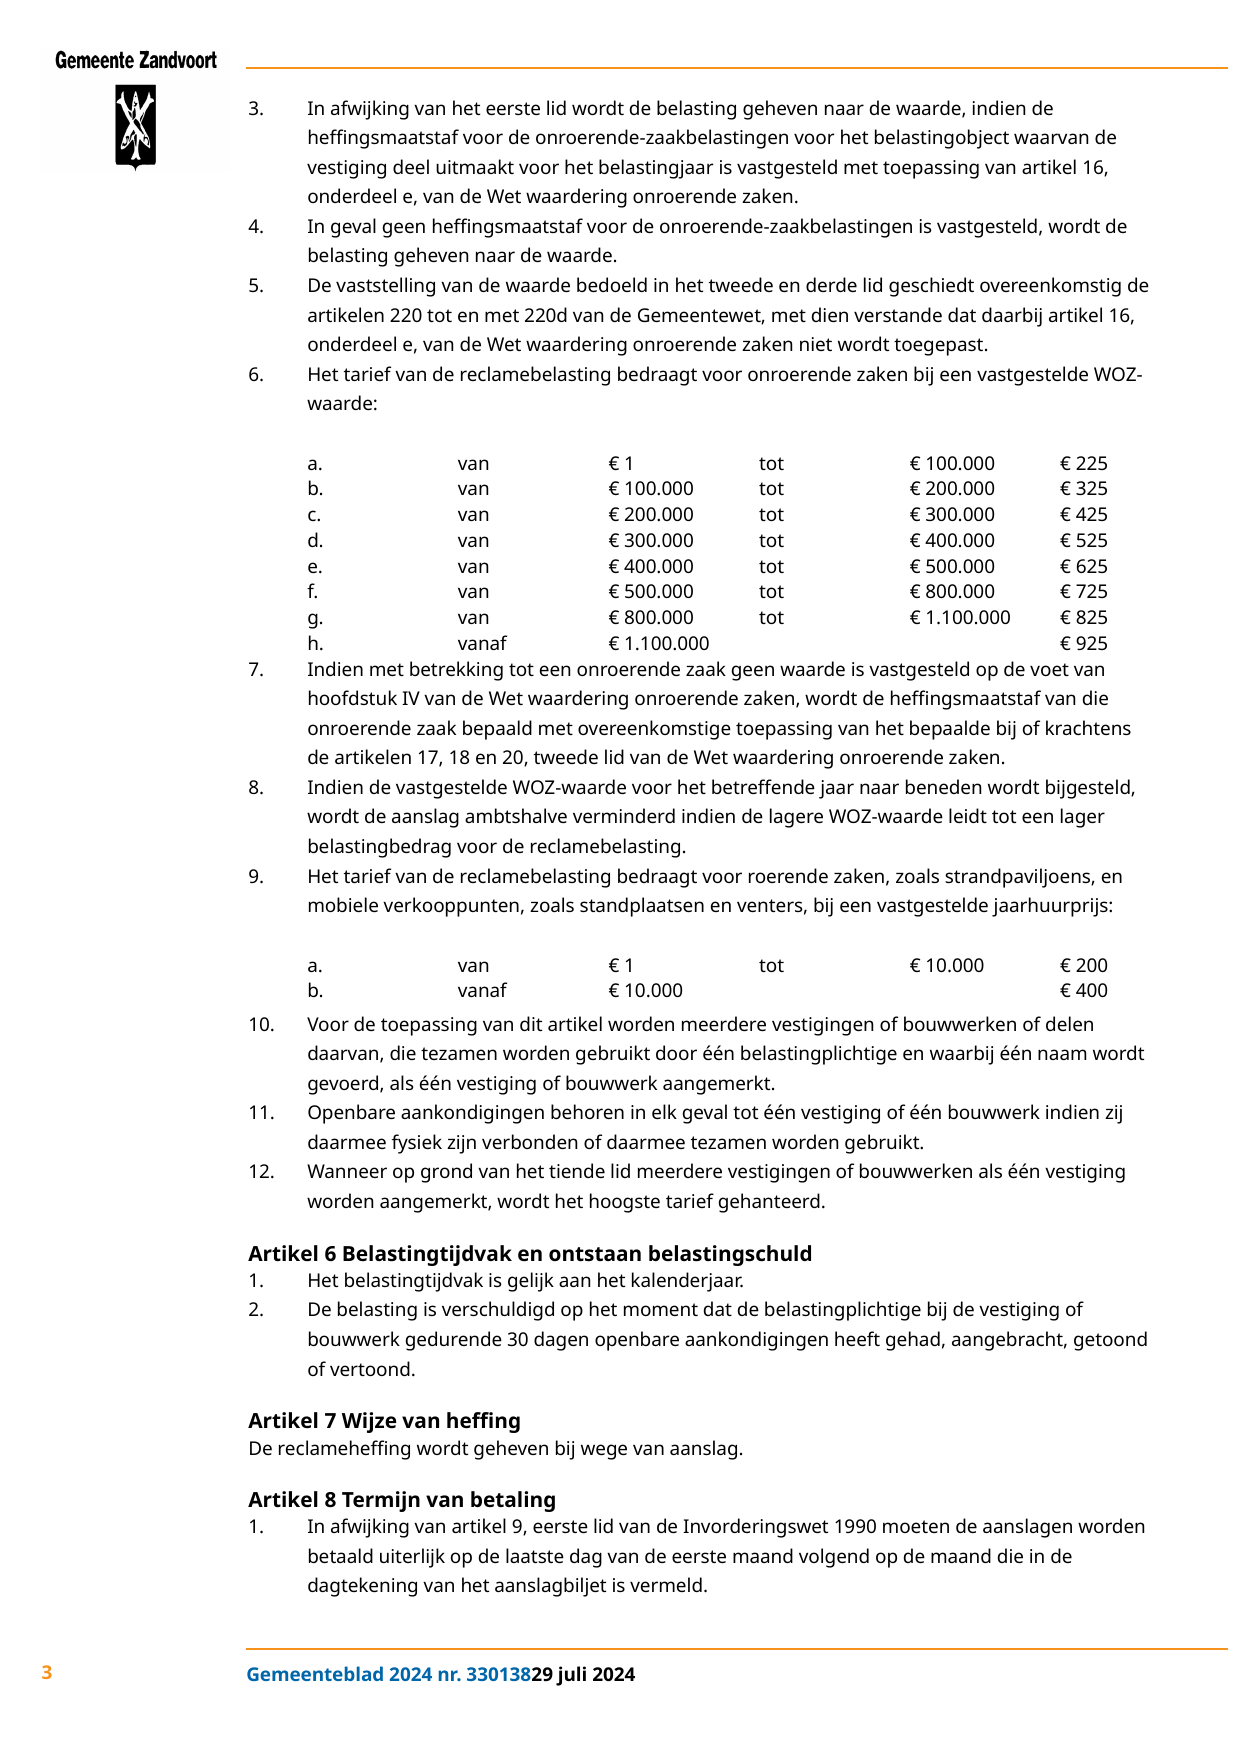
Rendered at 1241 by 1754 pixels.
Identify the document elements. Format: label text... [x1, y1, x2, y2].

table_cell [307, 553, 458, 578]
list In geval geen heffingsmaatstaf voor de onroerende-zaakbelastingen is vastgesteld, wordt de belasting geheven naar de waarde. [248, 213, 1152, 268]
table_cell [307, 527, 458, 553]
table_cell tot [759, 501, 909, 527]
table_cell [307, 630, 458, 656]
table_cell van [458, 476, 608, 501]
table_header [307, 450, 458, 476]
list Wanneer op grond van het tiende lid meerdere vestigingen of bouwwerken als één vestiging worden aangemerkt, wordt het hoogste tarief gehanteerd. [248, 1159, 1152, 1214]
list De vaststelling van de waarde bedoeld in het tweede en derde lid geschiedt overeenkomstig de artikelen 220 tot en met 220d van de Gemeentewet, met dien verstande dat daarbij artikel 16, onderdeel e, van de Wet waardering onroerende zaken niet wordt toegepast. [248, 272, 1152, 357]
table_cell tot [759, 476, 909, 501]
list Indien de vastgestelde WOZ-waarde voor het betreffende jaar naar beneden wordt bijgesteld, wordt de aanslag ambtshalve verminderd indien de lagere WOZ-waarde leidt tot een lager belastingbedrag voor de reclamebelasting. [248, 774, 1152, 859]
list In afwijking van artikel 9, eerste lid van de Invorderingswet 1990 moeten de aanslagen worden betaald uiterlijk op de laatste dag van de eerste maand volgend op de maand die in de dagtekening van het aanslagbiljet is vermeld. [248, 1513, 1152, 1598]
table_cell vanaf [458, 630, 608, 656]
table_cell [307, 501, 458, 527]
table_cell tot [759, 527, 909, 553]
text De reclameheffing wordt geheven bij wege van aanslag. [248, 1435, 1152, 1460]
list De belasting is verschuldigd op het moment dat de belastingplichtige bij de vestiging of bouwwerk gedurende 30 dagen openbare aankondigingen heeft gehad, aangebracht, getoond of vertoond. [248, 1297, 1152, 1382]
table_cell [910, 630, 1060, 656]
table_cell € 425 [1060, 501, 1211, 527]
table_cell € 100.000 [608, 476, 759, 501]
table_header € 10.000 [910, 952, 1060, 977]
list Indien met betrekking tot een onroerende zaak geen waarde is vastgesteld op de voet van hoofdstuk IV van de Wet waardering onroerende zaken, wordt de heffingsmaatstaf van die onroerende zaak bepaald met overeenkomstige toepassing van het bepaalde bij of krachtens de artikelen 17, 18 en 20, tweede lid van de Wet waardering onroerende zaken. [248, 656, 1152, 770]
table_cell vanaf [458, 978, 608, 1003]
table_cell € 525 [1060, 527, 1211, 553]
table_cell € 825 [1060, 604, 1211, 630]
table_cell € 1.100.000 [910, 604, 1060, 630]
table_header € 200 [1060, 952, 1211, 977]
table_header tot [759, 952, 909, 977]
table_cell van [458, 527, 608, 553]
table_cell van [458, 579, 608, 604]
list Openbare aankondigingen behoren in elk geval tot één vestiging of één bouwwerk indien zij daarmee fysiek zijn verbonden of daarmee tezamen worden gebruikt. [248, 1099, 1152, 1155]
table_header € 100.000 [910, 450, 1060, 476]
table_cell € 800.000 [910, 579, 1060, 604]
table_cell € 500.000 [608, 579, 759, 604]
table_cell € 925 [1060, 630, 1211, 656]
table_cell van [458, 553, 608, 578]
list Het tarief van de reclamebelasting bedraagt voor onroerende zaken bij een vastgestelde WOZ-waarde: [248, 361, 1152, 416]
list Het tarief van de reclamebelasting bedraagt voor roerende zaken, zoals strandpaviljoens, en mobiele verkooppunten, zoals standplaatsen en venters, bij een vastgestelde jaarhuurprijs: [248, 863, 1152, 918]
table_cell [910, 978, 1060, 1003]
table_header tot [759, 450, 909, 476]
table_cell [307, 579, 458, 604]
table_cell € 500.000 [910, 553, 1060, 578]
table_cell van [458, 501, 608, 527]
table_cell € 10.000 [608, 978, 759, 1003]
table_cell [307, 476, 458, 501]
table_cell € 1.100.000 [608, 630, 759, 656]
table_header van [458, 450, 608, 476]
table_header € 1 [608, 952, 759, 977]
text Artikel 6 Belastingtijdvak en ontstaan belastingschuld [248, 1239, 1152, 1267]
table_cell € 625 [1060, 553, 1211, 578]
table_cell € 325 [1060, 476, 1211, 501]
text Artikel 8 Termijn van betaling [248, 1485, 1152, 1513]
table_cell € 725 [1060, 579, 1211, 604]
table_cell € 400.000 [608, 553, 759, 578]
table_cell tot [759, 579, 909, 604]
table_header van [458, 952, 608, 977]
list Het belastingtijdvak is gelijk aan het kalenderjaar. [248, 1267, 1152, 1293]
table_cell € 200.000 [608, 501, 759, 527]
table_header [307, 952, 458, 977]
list Voor de toepassing van dit artikel worden meerdere vestigingen of bouwwerken of delen daarvan, die tezamen worden gebruikt door één belastingplichtige en waarbij één naam wordt gevoerd, als één vestiging of bouwwerk aangemerkt. [248, 1011, 1152, 1096]
table_cell [759, 978, 909, 1003]
table_cell € 300.000 [608, 527, 759, 553]
table_header € 1 [608, 450, 759, 476]
table_cell € 400.000 [910, 527, 1060, 553]
table_cell € 800.000 [608, 604, 759, 630]
table_cell van [458, 604, 608, 630]
table_cell tot [759, 604, 909, 630]
text Artikel 7 Wijze van heffing [248, 1406, 1152, 1435]
table_cell [307, 978, 458, 1003]
table_cell € 400 [1060, 978, 1211, 1003]
table_cell [307, 604, 458, 630]
table_cell tot [759, 553, 909, 578]
table_header € 225 [1060, 450, 1211, 476]
table_cell € 200.000 [910, 476, 1060, 501]
list In afwijking van het eerste lid wordt de belasting geheven naar de waarde, indien de heffingsmaatstaf voor de onroerende-zaakbelastingen voor het belastingobject waarvan de vestiging deel uitmaakt voor het belastingjaar is vastgesteld met toepassing van artikel 16, onderdeel e, van de Wet waardering onroerende zaken. [248, 95, 1152, 209]
table_cell € 300.000 [910, 501, 1060, 527]
table_cell [759, 630, 909, 656]
picture [41, 47, 231, 172]
